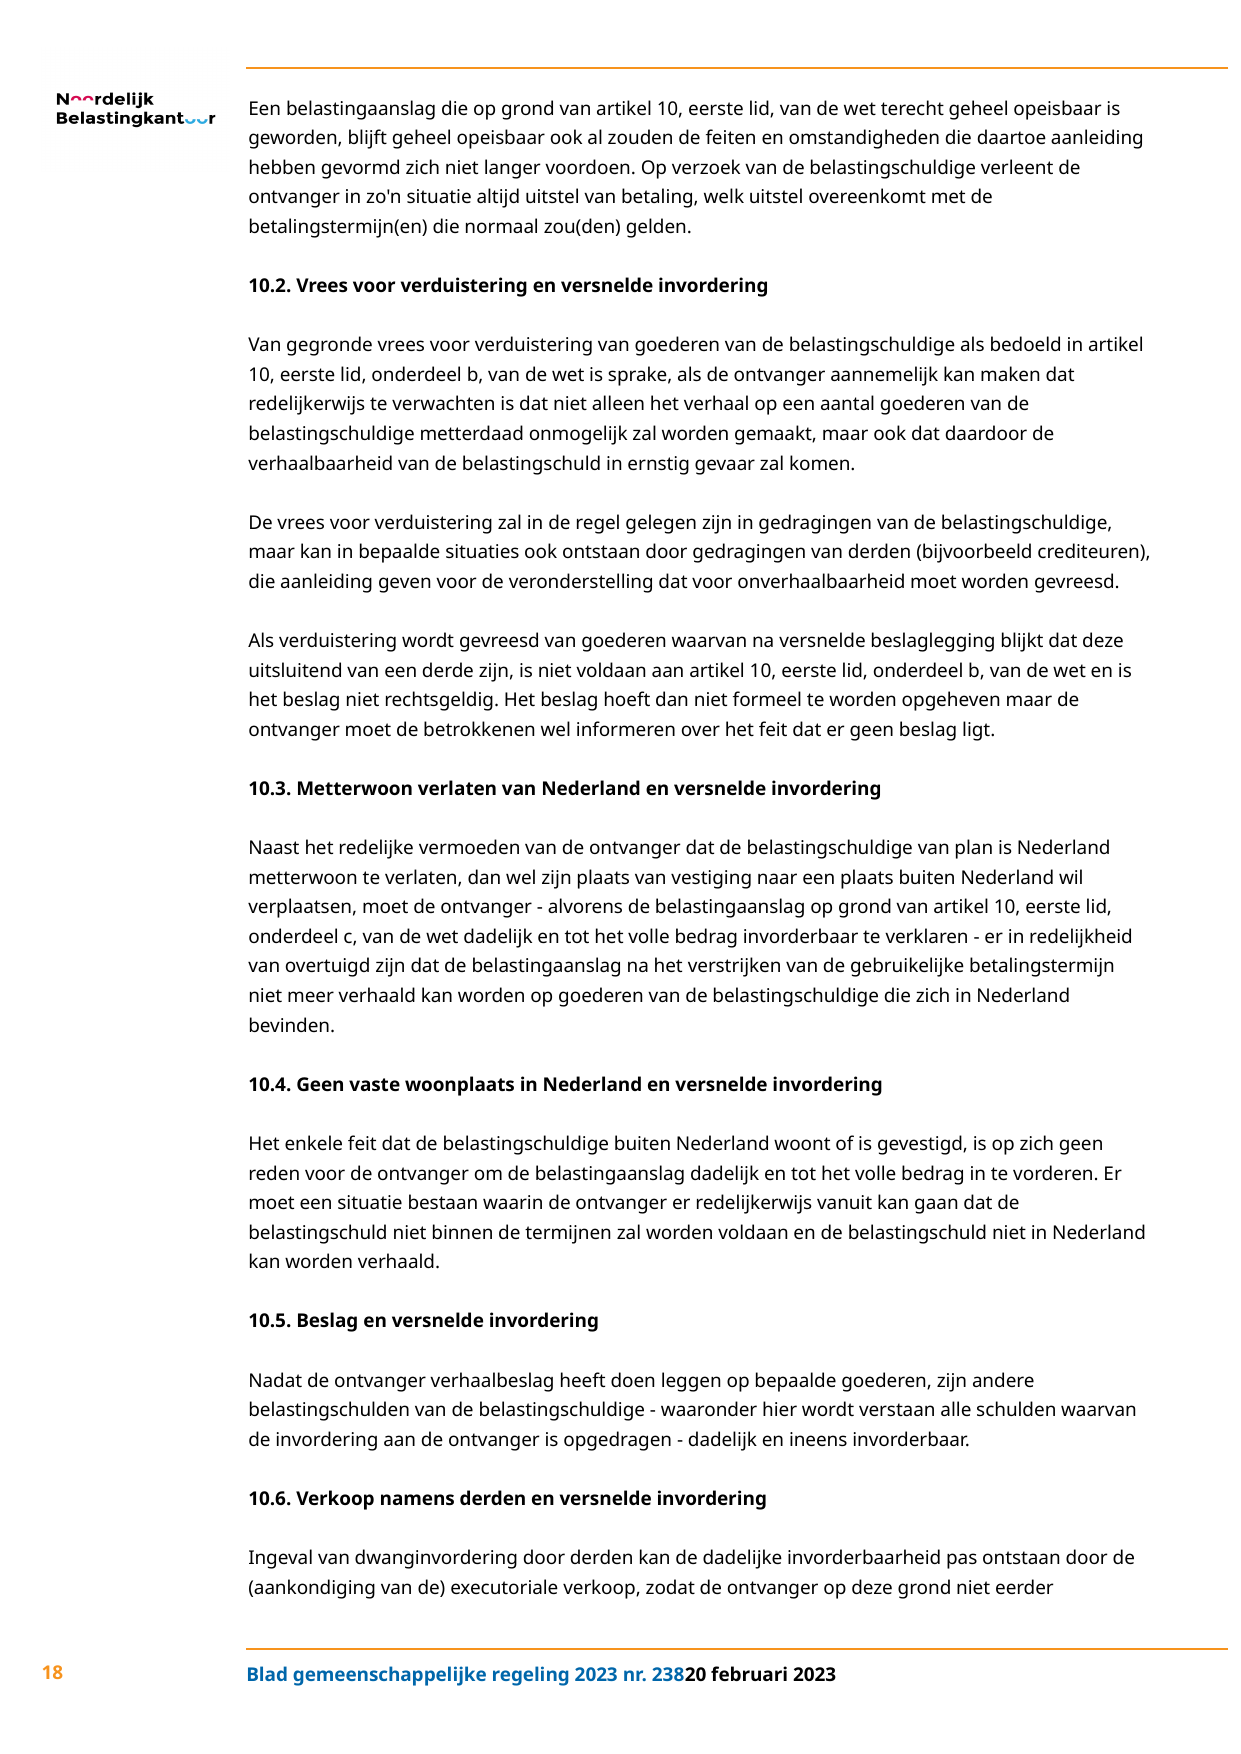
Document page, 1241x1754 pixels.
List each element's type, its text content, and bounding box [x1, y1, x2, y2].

text 10.3. Metterwoon verlaten van Nederland en versnelde invordering [248, 775, 1152, 801]
text 10.2. Vrees voor verduistering en versnelde invordering [248, 272, 1152, 298]
text Naast het redelijke vermoeden van de ontvanger dat de belastingschuldige van plan is Nederland metterwoon te verlaten, dan wel zijn plaats van vestiging naar een plaats buiten Nederland wil verplaatsen, moet de ontvanger - alvorens de belastingaanslag op grond van artikel 10, eerste lid, onderdeel c, van de wet dadelijk en tot het volle bedrag invorderbaar te verklaren - er in redelijkheid van overtuigd zijn dat de belastingaanslag na het verstrijken van de gebruikelijke betalingstermijn niet meer verhaald kan worden op goederen van de belastingschuldige die zich in Nederland bevinden. [248, 834, 1152, 1038]
text 10.6. Verkoop namens derden en versnelde invordering [248, 1485, 1152, 1511]
text Het enkele feit dat de belastingschuldige buiten Nederland woont of is gevestigd, is op zich geen reden voor de ontvanger om de belastingaanslag dadelijk en tot het volle bedrag in te vorderen. Er moet een situatie bestaan waarin de ontvanger er redelijkerwijs vanuit kan gaan dat de belastingschuld niet binnen de termijnen zal worden voldaan en de belastingschuld niet in Nederland kan worden verhaald. [248, 1130, 1152, 1274]
picture [41, 47, 231, 172]
text Een belastingaanslag die op grond van artikel 10, eerste lid, van de wet terecht geheel opeisbaar is geworden, blijft geheel opeisbaar ook al zouden de feiten en omstandigheden die daartoe aanleiding hebben gevormd zich niet langer voordoen. Op verzoek van de belastingschuldige verleent de ontvanger in zo'n situatie altijd uitstel van betaling, welk uitstel overeenkomt met de betalingstermijn(en) die normaal zou(den) gelden. [248, 95, 1152, 239]
text Als verduistering wordt gevreesd van goederen waarvan na versnelde beslaglegging blijkt dat deze uitsluitend van een derde zijn, is niet voldaan aan artikel 10, eerste lid, onderdeel b, van de wet en is het beslag niet rechtsgeldig. Het beslag hoeft dan niet formeel te worden opgeheven maar de ontvanger moet de betrokkenen wel informeren over het feit dat er geen beslag ligt. [248, 627, 1152, 742]
text Van gegronde vrees voor verduistering van goederen van de belastingschuldige als bedoeld in artikel 10, eerste lid, onderdeel b, van de wet is sprake, als de ontvanger aannemelijk kan maken dat redelijkerwijs te verwachten is dat niet alleen het verhaal op een aantal goederen van de belastingschuldige metterdaad onmogelijk zal worden gemaakt, maar ook dat daardoor de verhaalbaarheid van de belastingschuld in ernstig gevaar zal komen. [248, 331, 1152, 476]
text 10.5. Beslag en versnelde invordering [248, 1308, 1152, 1333]
text Nadat de ontvanger verhaalbeslag heeft doen leggen op bepaalde goederen, zijn andere belastingschulden van de belastingschuldige - waaronder hier wordt verstaan alle schulden waarvan de invordering aan de ontvanger is opgedragen - dadelijk en ineens invorderbaar. [248, 1367, 1152, 1452]
text De vrees voor verduistering zal in de regel gelegen zijn in gedragingen van de belastingschuldige, maar kan in bepaalde situaties ook ontstaan door gedragingen van derden (bijvoorbeeld crediteuren), die aanleiding geven voor de veronderstelling dat voor onverhaalbaarheid moet worden gevreesd. [248, 509, 1152, 594]
text 10.4. Geen vaste woonplaats in Nederland en versnelde invordering [248, 1071, 1152, 1097]
text Ingeval van dwanginvordering door derden kan de dadelijke invorderbaarheid pas ontstaan door de (aankondiging van de) executoriale verkoop, zodat de ontvanger op deze grond niet eerder [248, 1544, 1152, 1600]
